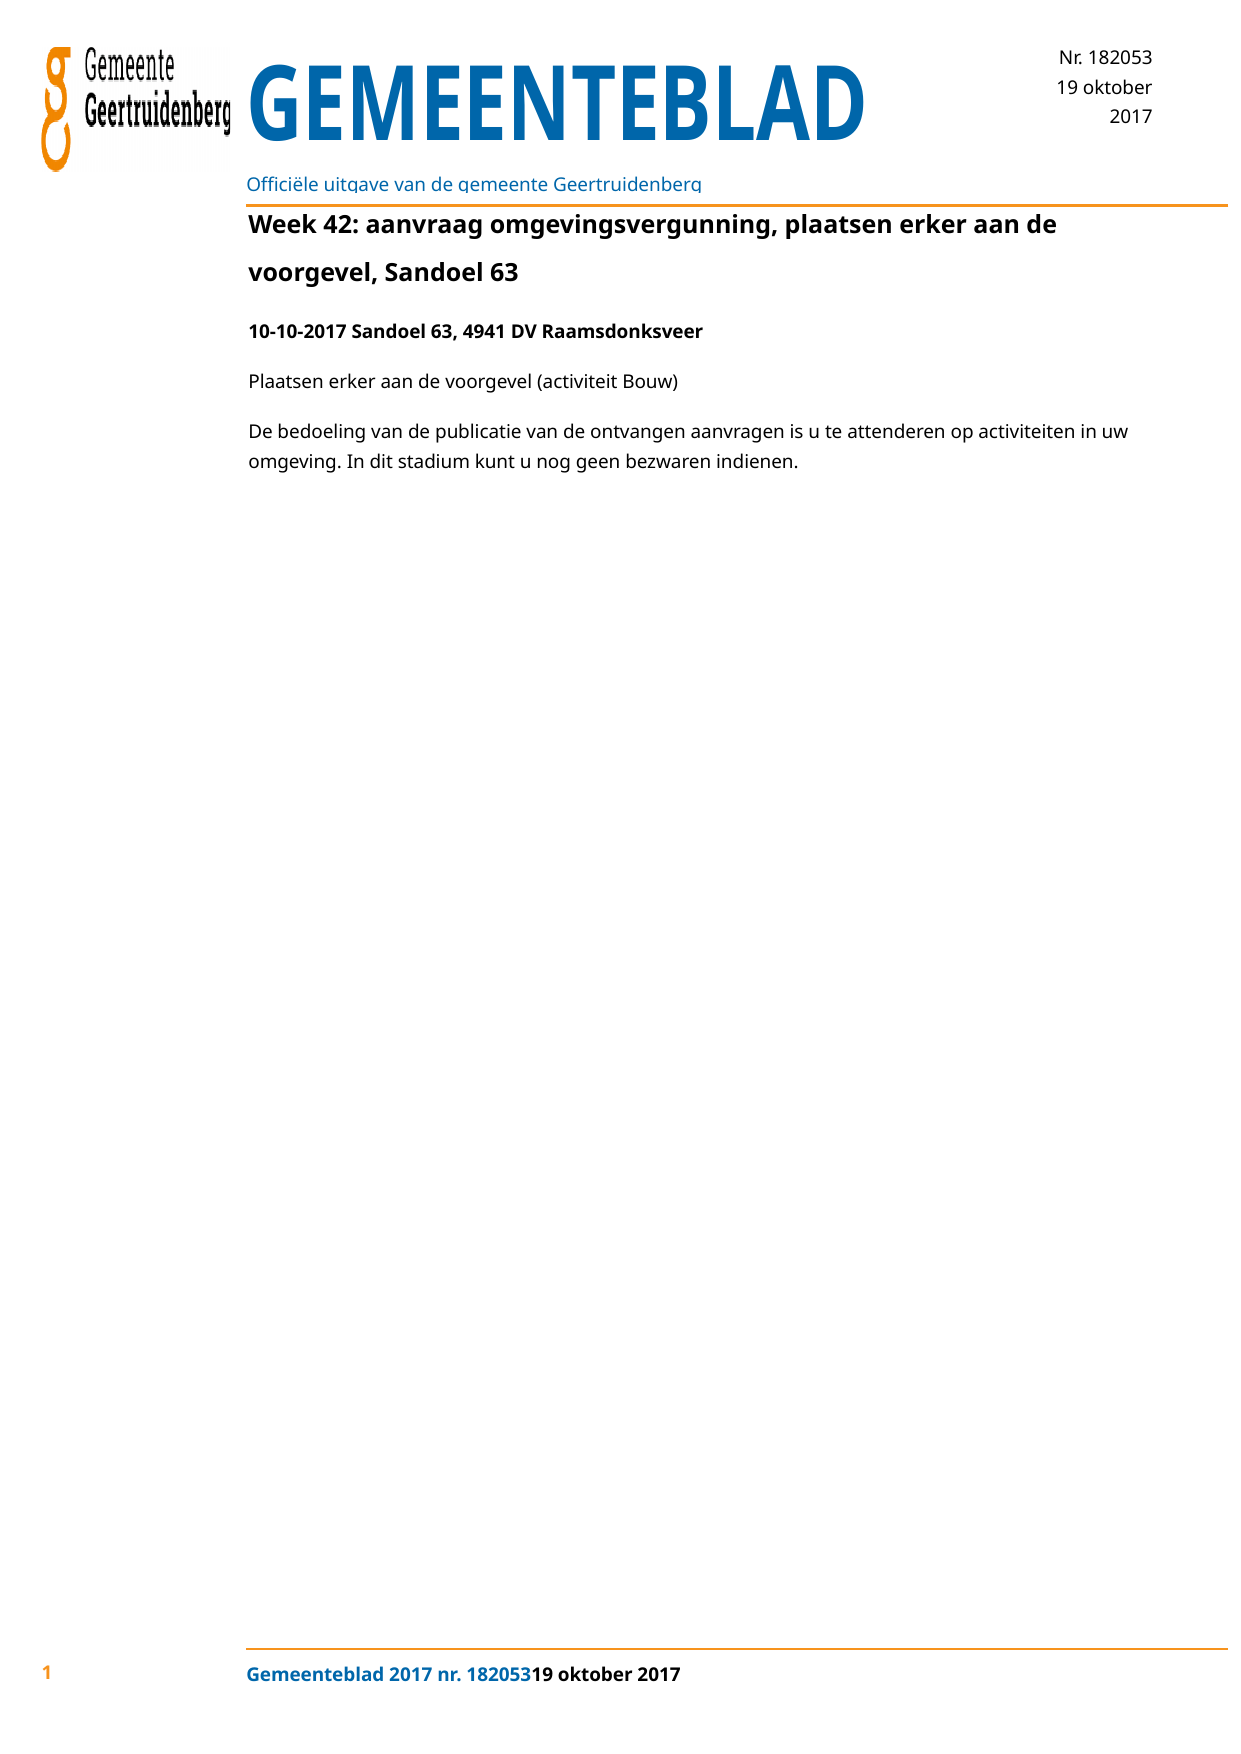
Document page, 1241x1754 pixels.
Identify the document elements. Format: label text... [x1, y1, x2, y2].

text 10-10-2017 Sandoel 63, 4941 DV Raamsdonksveer [248, 318, 1152, 344]
text Week 42: aanvraag omgevingsvergunning, plaatsen erker aan de voorgevel, Sandoel 63 [248, 207, 1152, 288]
text De bedoeling van de publicatie van de ontvangen aanvragen is u te attenderen op activiteiten in uw omgeving. In dit stadium kunt u nog geen bezwaren indienen. [248, 419, 1152, 474]
text Plaatsen erker aan de voorgevel (activiteit Bouw) [248, 368, 1152, 394]
picture [41, 47, 231, 172]
